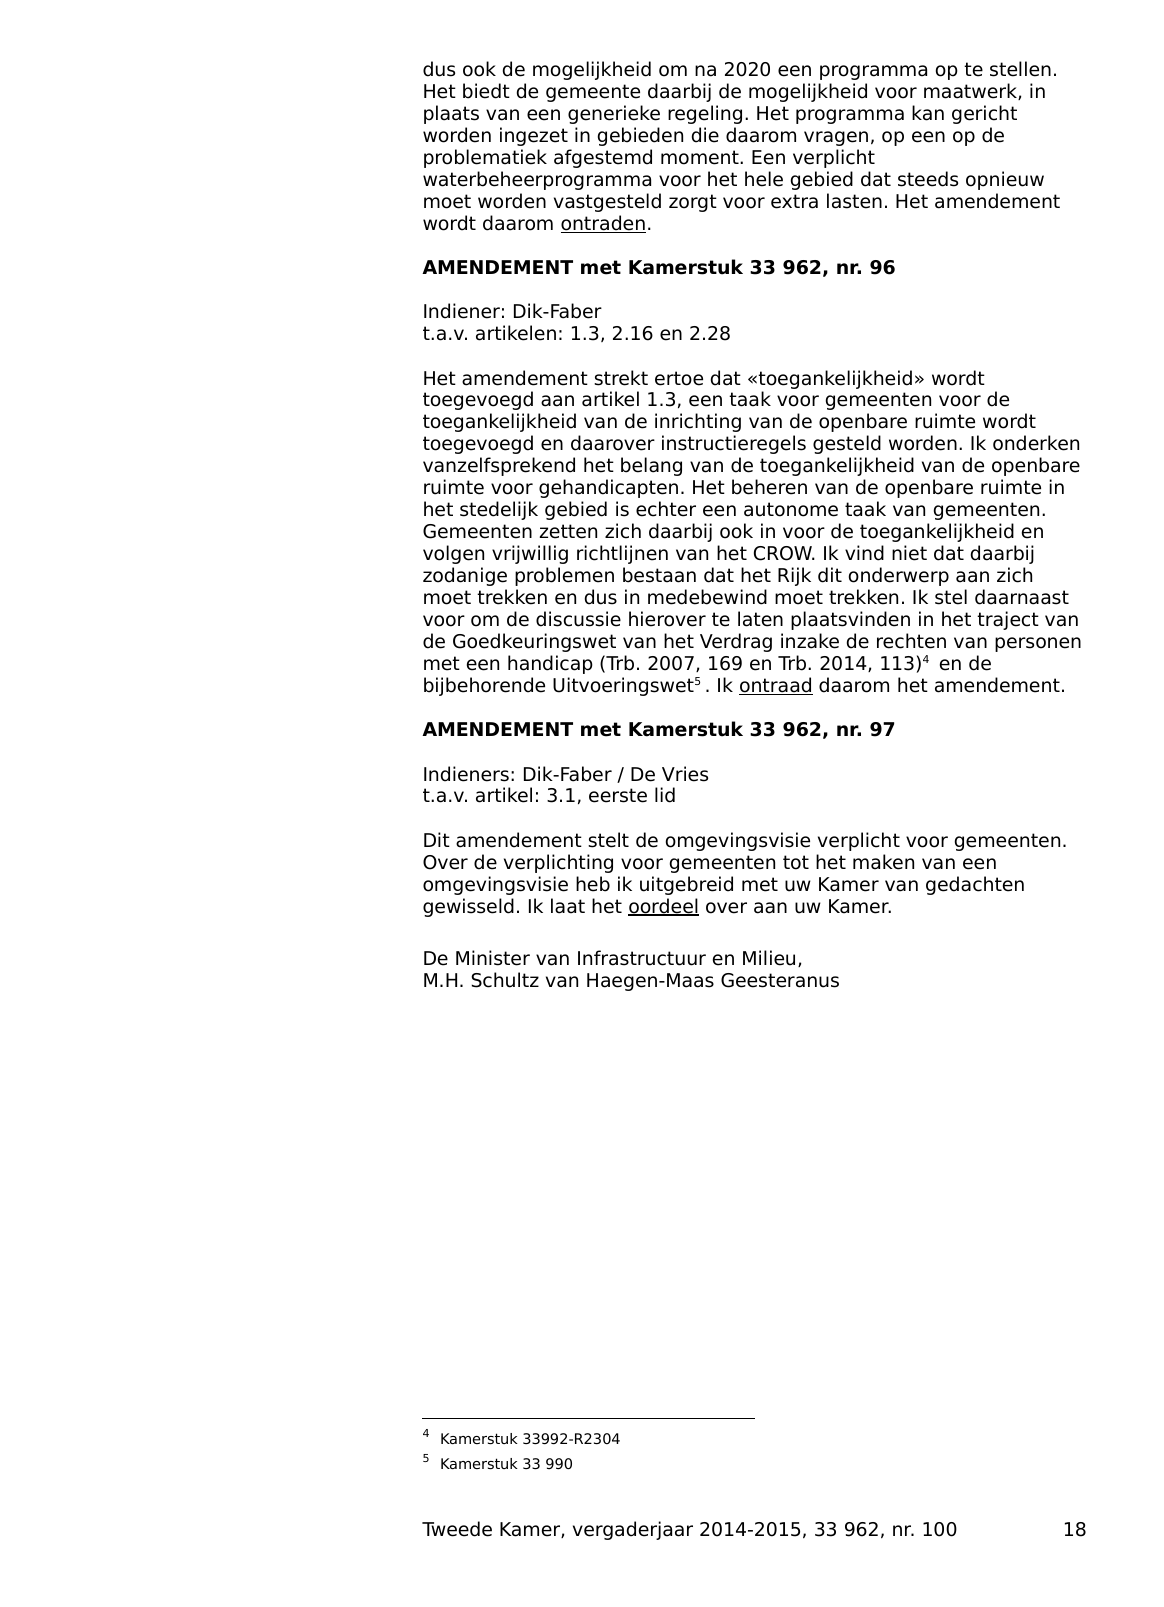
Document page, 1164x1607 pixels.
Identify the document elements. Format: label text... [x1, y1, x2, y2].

text Indieners: Dik-Faber / De Vries [422, 763, 1087, 785]
text dus ook de mogelijkheid om na 2020 een programma op te stellen. Het biedt de gemeente daarbij de mogelijkheid voor maatwerk, in plaats van een generieke regeling. Het programma kan gericht worden ingezet in gebieden die daarom vragen, op een op de problematiek afgestemd moment. Een verplicht waterbeheerprogramma voor het hele gebied dat steeds opnieuw moet worden vastgesteld zorgt voor extra lasten. Het amendement wordt daarom ontraden. [422, 59, 1087, 235]
subtitle AMENDEMENT met Kamerstuk 33 962, nr. 97 [422, 719, 1087, 741]
text Het amendement strekt ertoe dat «toegankelijkheid» wordt toegevoegd aan artikel 1.3, een taak voor gemeenten voor de toegankelijkheid van de inrichting van de openbare ruimte wordt toegevoegd en daarover instructieregels gesteld worden. Ik onderken vanzelfsprekend het belang van de toegankelijkheid van de openbare ruimte voor gehandicapten. Het beheren van de openbare ruimte in het stedelijk gebied is echter een autonome taak van gemeenten. Gemeenten zetten zich daarbij ook in voor de toegankelijkheid en volgen vrijwillig richtlijnen van het CROW. Ik vind niet dat daarbij zodanige problemen bestaan dat het Rijk dit onderwerp aan zich moet trekken en dus in medebewind moet trekken. Ik stel daarnaast voor om de discussie hierover te laten plaatsvinden in het traject van de Goedkeuringswet van het Verdrag inzake de rechten van personen met een handicap (Trb. 2007, 169 en Trb. 2014, 113) en de bijbehorende Uitvoeringswet. Ik ontraad daarom het amendement. [422, 367, 1087, 697]
text Dit amendement stelt de omgevingsvisie verplicht voor gemeenten. Over de verplichting voor gemeenten tot het maken van een omgevingsvisie heb ik uitgebreid met uw Kamer van gedachten gewisseld. Ik laat het oordeel over aan uw Kamer. [422, 829, 1087, 917]
subtitle AMENDEMENT met Kamerstuk 33 962, nr. 96 [422, 257, 1087, 279]
text t.a.v. artikelen: 1.3, 2.16 en 2.28 [422, 323, 1087, 345]
text Indiener: Dik-Faber [422, 301, 1087, 323]
text Kamerstuk 33 990 [422, 1452, 1087, 1474]
text Kamerstuk 33992-R2304 [422, 1427, 1087, 1449]
text t.a.v. artikel: 3.1, eerste lid [422, 785, 1087, 807]
text De Minister van Infrastructuur en Milieu, M.H. Schultz van Haegen-Maas Geesteranus [422, 947, 1087, 991]
